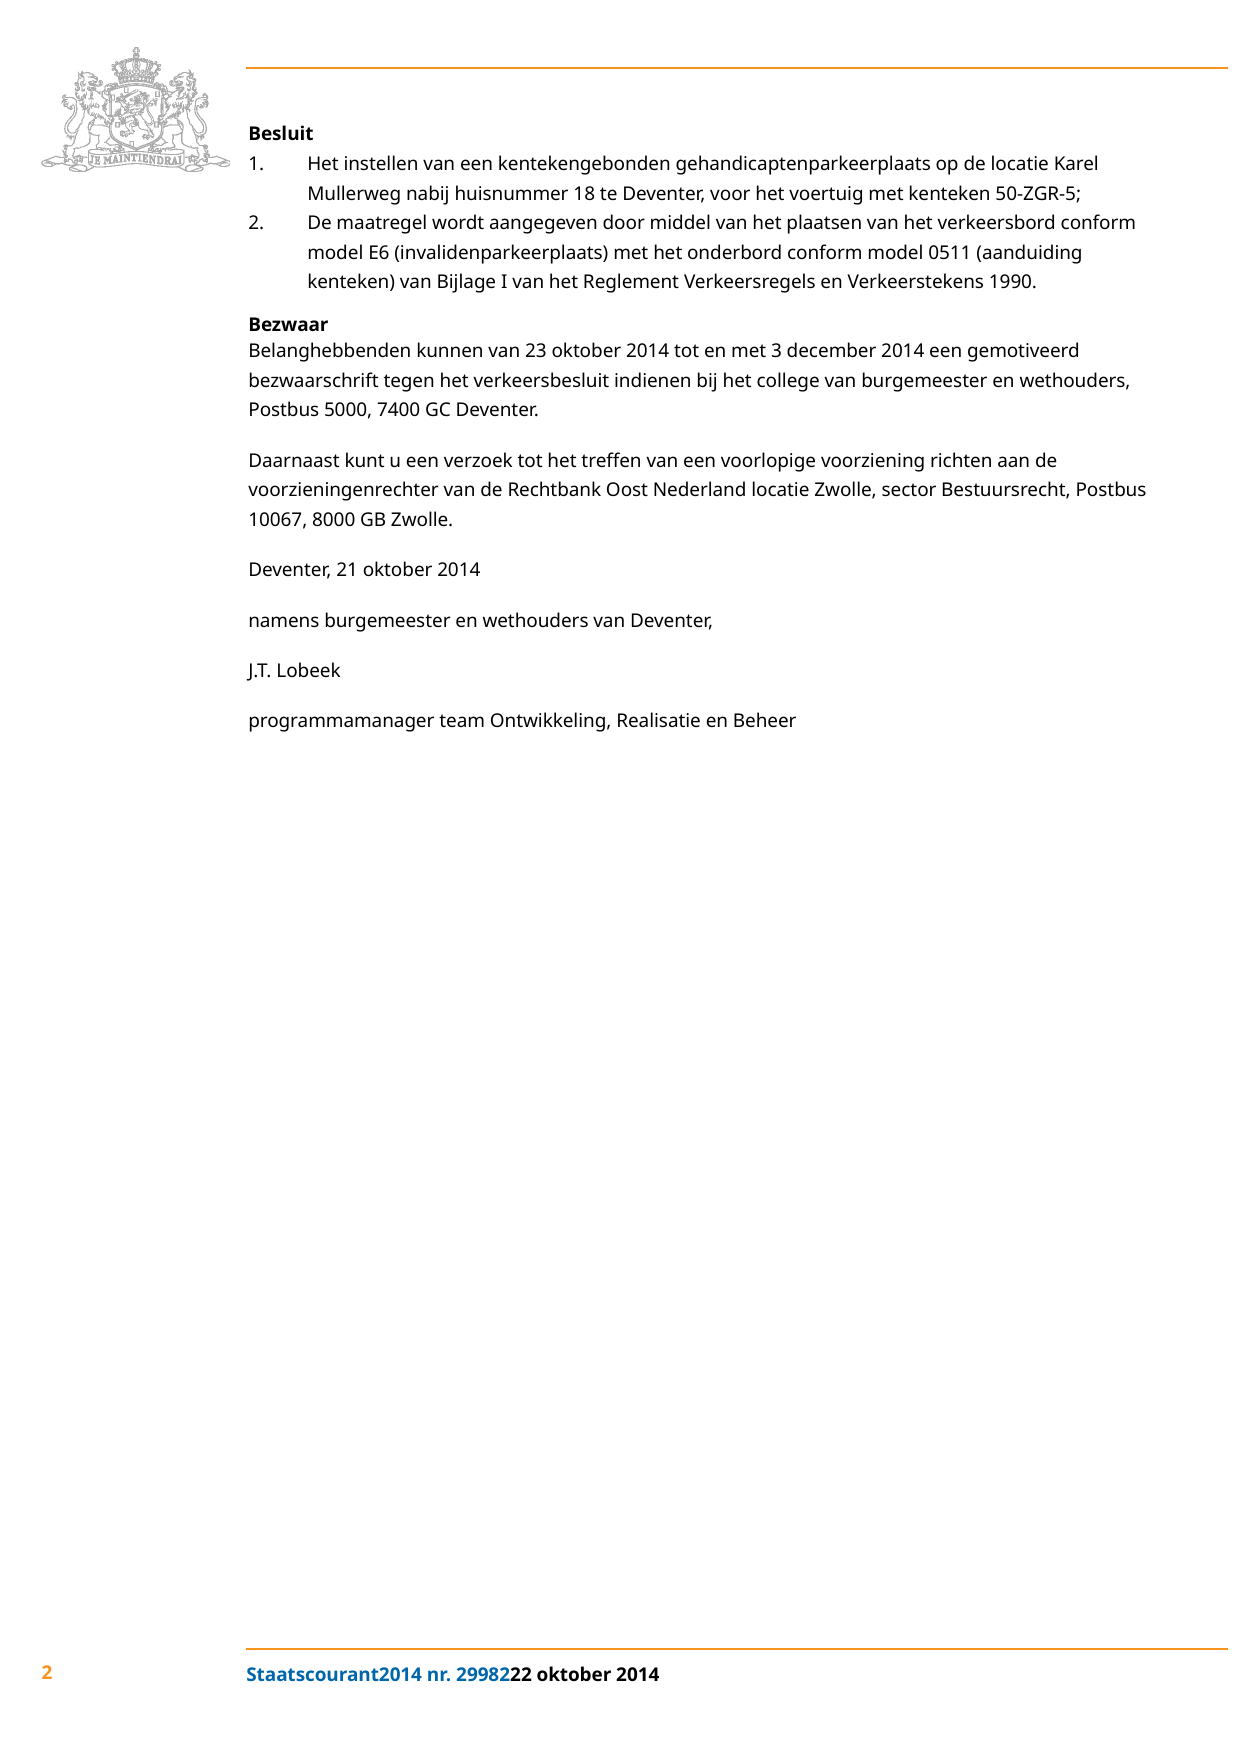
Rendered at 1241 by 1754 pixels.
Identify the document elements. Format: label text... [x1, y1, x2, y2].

text Daarnaast kunt u een verzoek tot het treffen van een voorlopige voorziening richten aan de voorzieningenrechter van de Rechtbank Oost Nederland locatie Zwolle, sector Bestuursrecht, Postbus 10067, 8000 GB Zwolle. [248, 447, 1152, 532]
text J.T. Lobeek [248, 657, 1152, 683]
picture [41, 47, 231, 172]
text Besluit [248, 121, 1152, 146]
text Deventer, 21 oktober 2014 [248, 556, 1152, 582]
text Belanghebbenden kunnen van 23 oktober 2014 tot en met 3 december 2014 een gemotiveerd bezwaarschrift tegen het verkeersbesluit indienen bij het college van burgemeester en wethouders, Postbus 5000, 7400 GC Deventer. [248, 337, 1152, 422]
list De maatregel wordt aangegeven door middel van het plaatsen van het verkeersbord conform model E6 (invalidenparkeerplaats) met het onderbord conform model 0511 (aanduiding kenteken) van Bijlage I van het Reglement Verkeersregels en Verkeerstekens 1990. [248, 209, 1152, 294]
text Bezwaar [248, 312, 1152, 337]
text namens burgemeester en wethouders van Deventer, [248, 607, 1152, 633]
list Het instellen van een kentekengebonden gehandicaptenparkeerplaats op de locatie Karel Mullerweg nabij huisnummer 18 te Deventer, voor het voertuig met kenteken 50-ZGR-5; [248, 150, 1152, 205]
text programmamanager team Ontwikkeling, Realisatie en Beheer [248, 708, 1152, 733]
